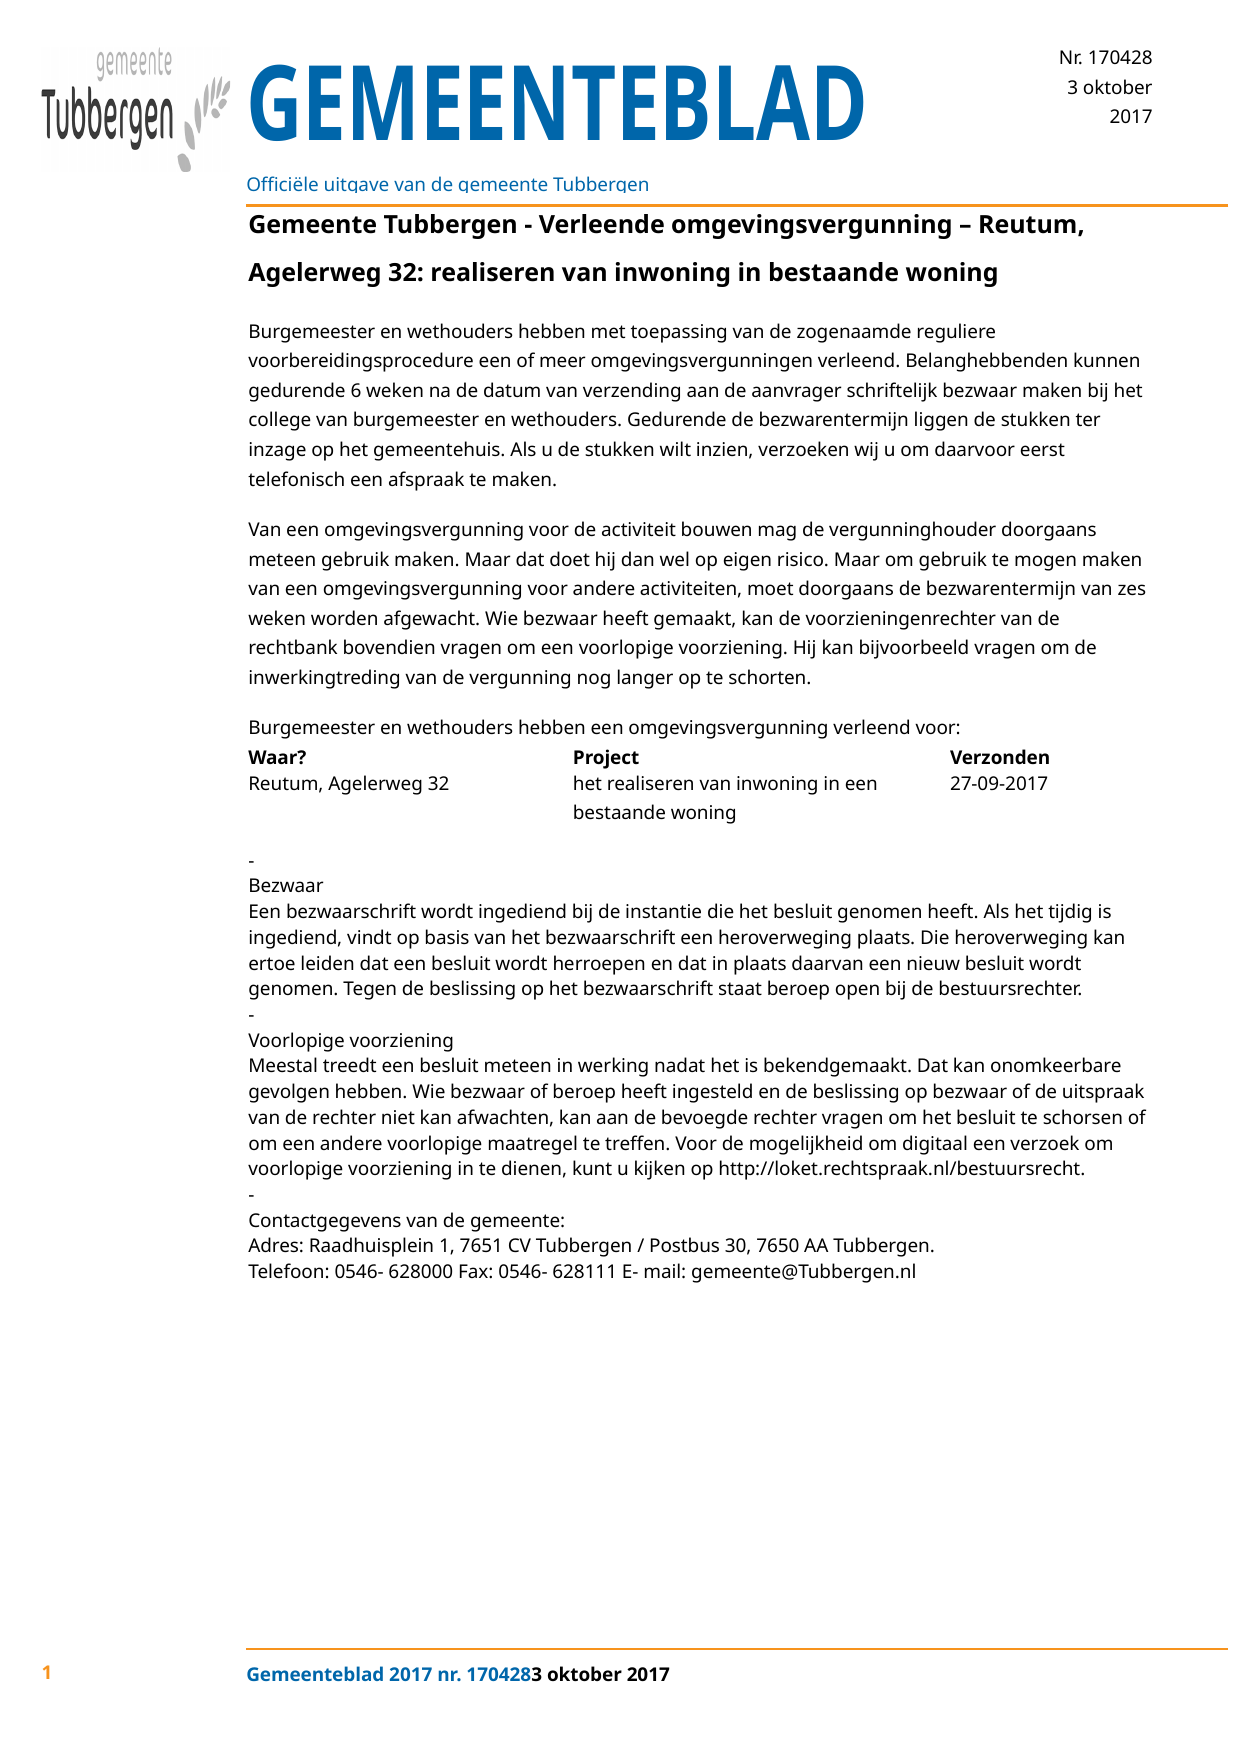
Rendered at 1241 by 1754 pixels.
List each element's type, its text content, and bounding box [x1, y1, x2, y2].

table_cell Reutum, Agelerweg 32 [248, 770, 573, 825]
text Voorlopige voorziening [248, 1027, 1152, 1053]
text Van een omgevingsvergunning voor de activiteit bouwen mag de vergunninghouder doorgaans meteen gebruik maken. Maar dat doet hij dan wel op eigen risico. Maar om gebruik te mogen maken van een omgevingsvergunning voor andere activiteiten, moet doorgaans de bezwarentermijn van zes weken worden afgewacht. Wie bezwaar heeft gemaakt, kan de voorzieningenrechter van de rechtbank bovendien vragen om een voorlopige voorziening. Hij kan bijvoorbeeld vragen om de inwerkingtreding van de vergunning nog langer op te schorten. [248, 516, 1152, 690]
table_header Project [573, 744, 950, 770]
table_header Waar? [248, 744, 573, 770]
text - [248, 847, 1152, 872]
text - [248, 1001, 1152, 1027]
text Bezwaar [248, 872, 1152, 898]
text Meestal treedt een besluit meteen in werking nadat het is bekendgemaakt. Dat kan onomkeerbare gevolgen hebben. Wie bezwaar of beroep heeft ingesteld en de beslissing op bezwaar of de uitspraak van de rechter niet kan afwachten, kan aan de bevoegde rechter vragen om het besluit te schorsen of om een andere voorlopige maatregel te treffen. Voor de mogelijkheid om digitaal een verzoek om voorlopige voorziening in te dienen, kunt u kijken op http://loket.rechtspraak.nl/bestuursrecht. [248, 1053, 1152, 1181]
text Contactgegevens van de gemeente: [248, 1207, 1152, 1233]
table_cell het realiseren van inwoning in een bestaande woning [573, 770, 950, 825]
table_header Verzonden [950, 744, 1152, 770]
text Burgemeester en wethouders hebben met toepassing van de zogenaamde reguliere voorbereidingsprocedure een of meer omgevingsvergunningen verleend. Belanghebbenden kunnen gedurende 6 weken na de datum van verzending aan de aanvrager schriftelijk bezwaar maken bij het college van burgemeester en wethouders. Gedurende de bezwarentermijn liggen de stukken ter inzage op het gemeentehuis. Als u de stukken wilt inzien, verzoeken wij u om daarvoor eerst telefonisch een afspraak te maken. [248, 318, 1152, 492]
text Gemeente Tubbergen - Verleende omgevingsvergunning – Reutum, Agelerweg 32: realiseren van inwoning in bestaande woning [248, 207, 1152, 288]
text Burgemeester en wethouders hebben een omgevingsvergunning verleend voor: [248, 714, 1152, 740]
text Telefoon: 0546- 628000 Fax: 0546- 628111 E- mail: gemeente@Tubbergen.nl [248, 1258, 1152, 1284]
text Een bezwaarschrift wordt ingediend bij de instantie die het besluit genomen heeft. Als het tijdig is ingediend, vindt op basis van het bezwaarschrift een heroverweging plaats. Die heroverweging kan ertoe leiden dat een besluit wordt herroepen en dat in plaats daarvan een nieuw besluit wordt genomen. Tegen de beslissing op het bezwaarschrift staat beroep open bij de bestuursrechter. [248, 898, 1152, 1001]
text - [248, 1181, 1152, 1207]
picture [41, 47, 231, 172]
text Adres: Raadhuisplein 1, 7651 CV Tubbergen / Postbus 30, 7650 AA Tubbergen. [248, 1233, 1152, 1258]
table_cell 27-09-2017 [950, 770, 1152, 825]
